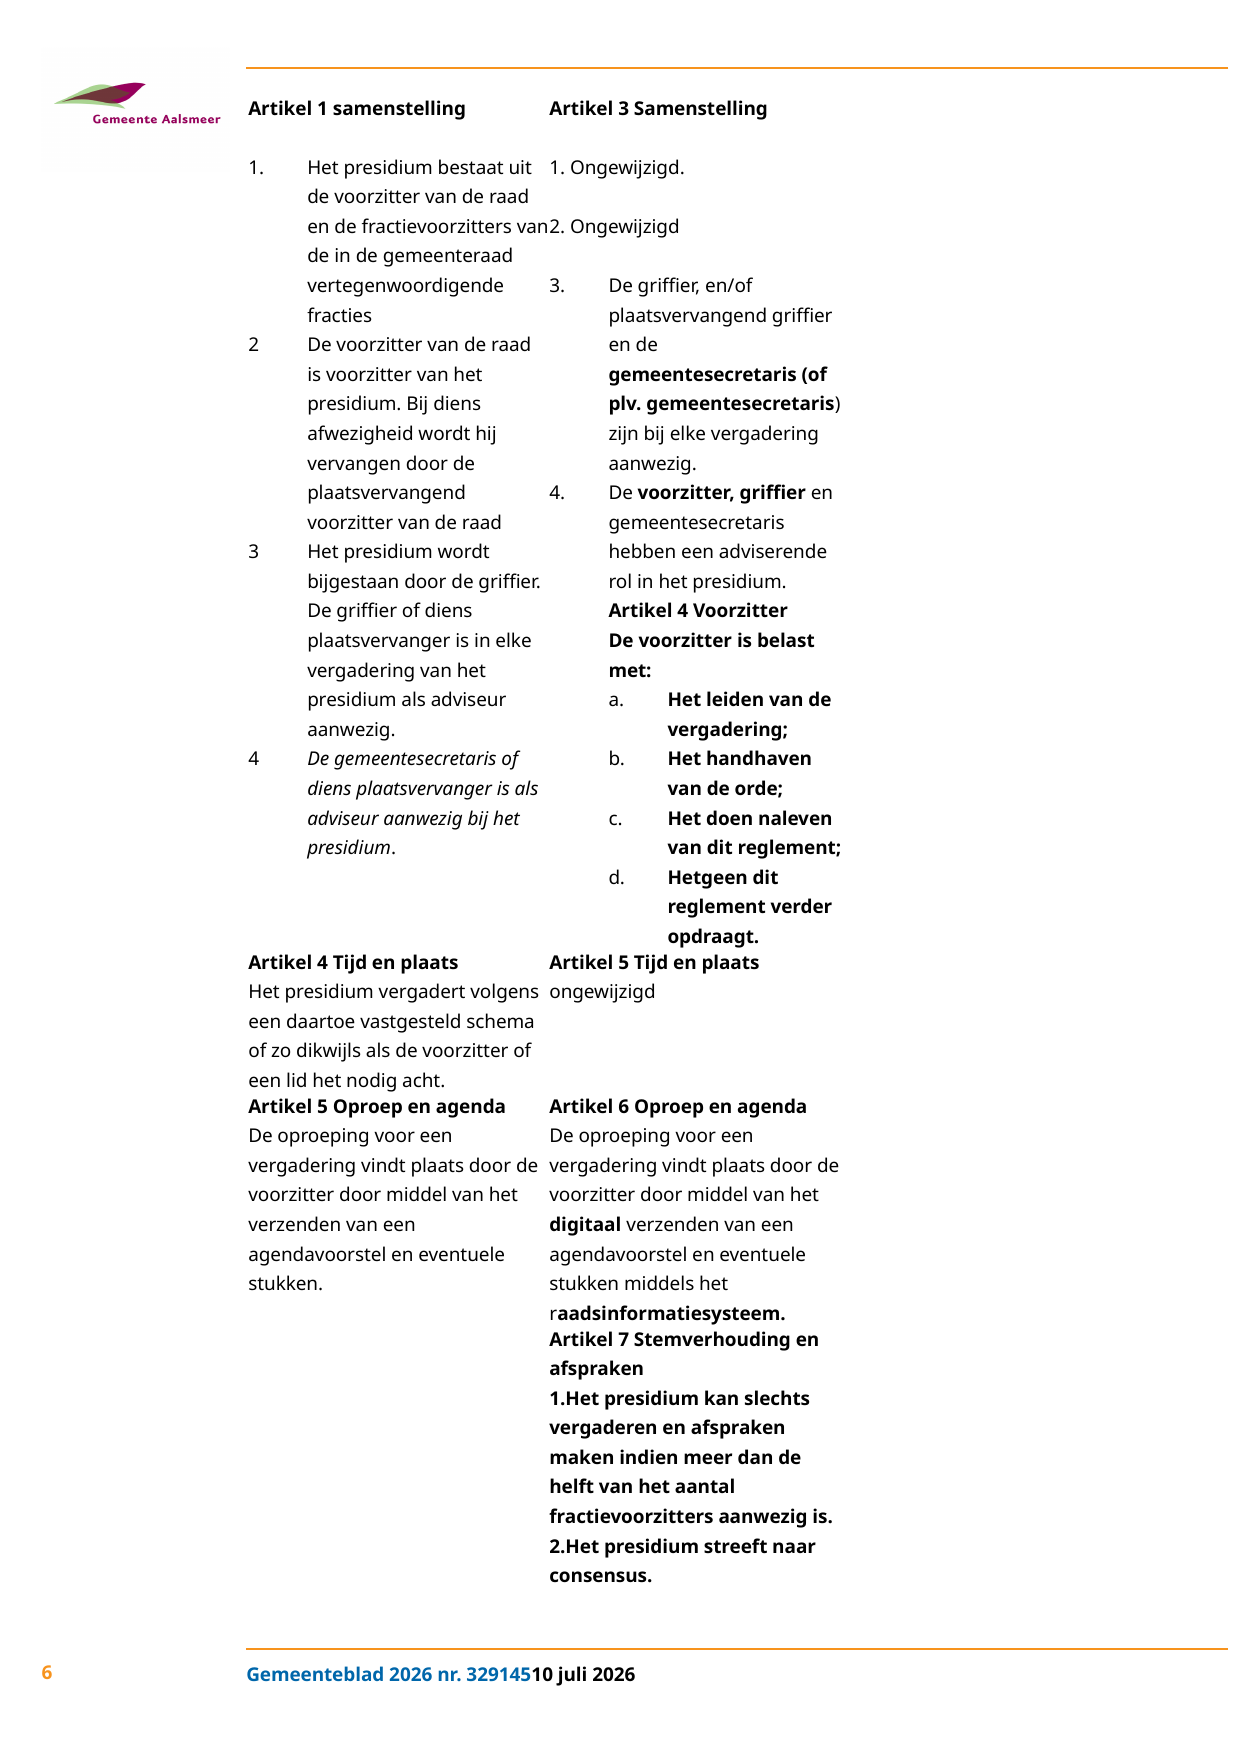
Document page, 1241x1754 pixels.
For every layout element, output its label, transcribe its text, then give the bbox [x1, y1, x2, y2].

table_cell Artikel 5 Oproep en agenda De oproeping voor een vergadering vindt plaats door de voorzitter door middel van het verzenden van een agendavoorstel en eventuele stukken. [248, 1093, 549, 1326]
table_cell Artikel 4 Tijd en plaats Het presidium vergadert volgens een daartoe vastgesteld schema of zo dikwijls als de voorzitter of een lid het nodig acht. [248, 949, 549, 1093]
table_cell [850, 1326, 1152, 1588]
table_cell Artikel 5 Tijd en plaats ongewijzigd [549, 949, 850, 1093]
table_cell Artikel 6 Oproep en agenda De oproeping voor een vergadering vindt plaats door de voorzitter door middel van het digitaal verzenden van een agendavoorstel en eventuele stukken middels het raadsinformatiesysteem. [549, 1093, 850, 1326]
table_cell [248, 1326, 549, 1588]
table_cell [850, 95, 1152, 949]
table_cell Artikel 1 samenstelling Het presidium bestaat uit de voorzitter van de raad en de fractievoorzitters van de in de gemeenteraad vertegenwoordigende fracties De voorzitter van de raad is voorzitter van het presidium. Bij diens afwezigheid wordt hij vervangen door de plaatsvervangend voorzitter van de raad Het presidium wordt bijgestaan door de griffier. De griffier of diens plaatsvervanger is in elke vergadering van het presidium als adviseur aanwezig. De gemeentesecretaris of diens plaatsvervanger is als adviseur aanwezig bij het presidium. [248, 95, 549, 949]
table_cell [850, 1093, 1152, 1326]
table_cell Artikel 7 Stemverhouding en afspraken 1.Het presidium kan slechts vergaderen en afspraken maken indien meer dan de helft van het aantal fractievoorzitters aanwezig is. 2.Het presidium streeft naar consensus. [549, 1326, 850, 1588]
picture [41, 47, 231, 172]
table_cell Artikel 3 Samenstelling 1. Ongewijzigd. 2. Ongewijzigd De griffier, en/of plaatsvervangend griffier en de gemeentesecretaris (of plv. gemeentesecretaris) zijn bij elke vergadering aanwezig. De voorzitter, griffier en gemeentesecretaris hebben een adviserende rol in het presidium. Artikel 4 Voorzitter De voorzitter is belast met: Het leiden van de vergadering; Het handhaven van de orde; Het doen naleven van dit reglement; Hetgeen dit reglement verder opdraagt. [549, 95, 850, 949]
table_cell [850, 949, 1152, 1093]
